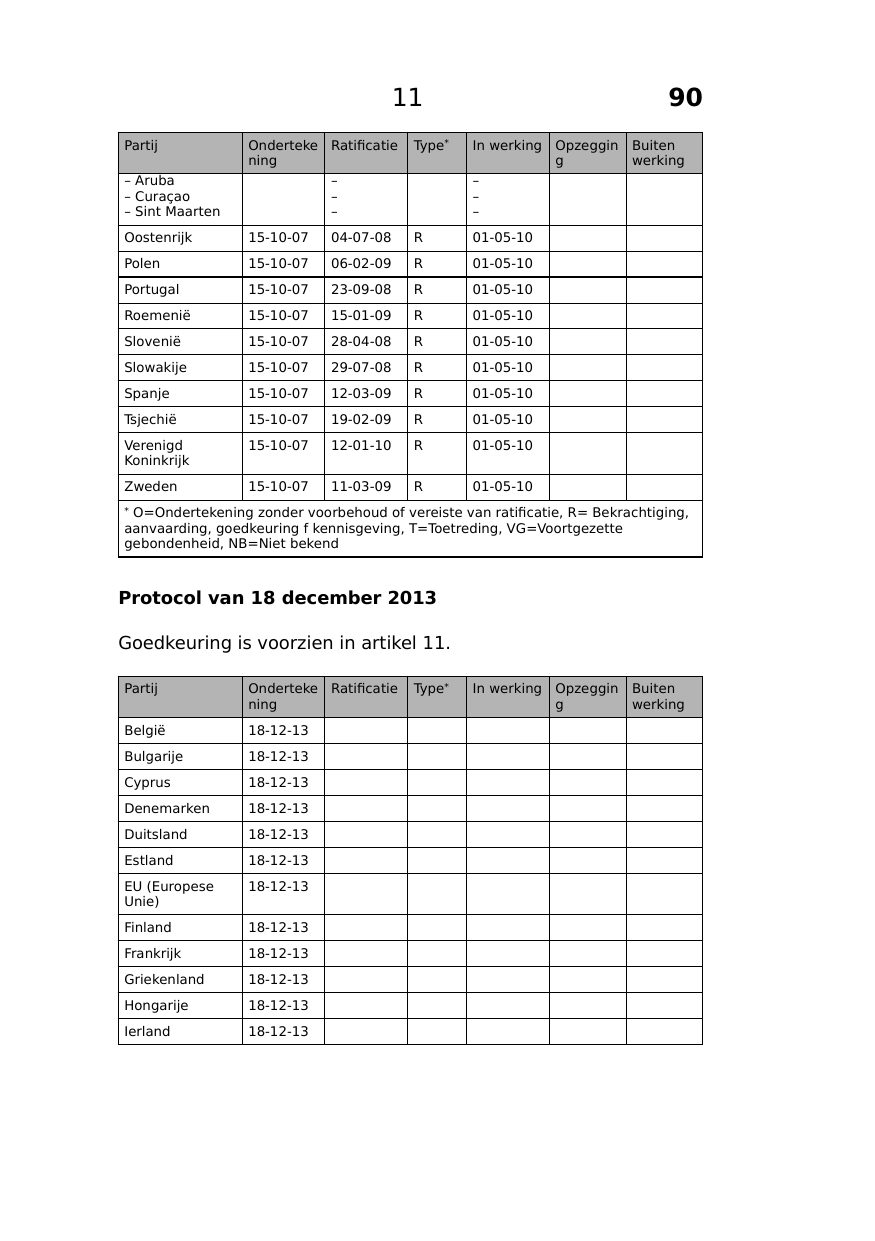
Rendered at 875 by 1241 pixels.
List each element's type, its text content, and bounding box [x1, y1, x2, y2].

table_cell [550, 204, 626, 224]
table_cell [627, 204, 702, 224]
table_header Ratificatie [325, 677, 407, 717]
table_cell 15-10-07 [243, 329, 324, 354]
table_cell 15-10-07 [243, 433, 324, 473]
table_header Buiten werking [627, 133, 702, 173]
table_cell 18-12-13 [243, 941, 324, 966]
table_cell – Curaçao [119, 189, 242, 204]
table_cell Roemenië [119, 304, 242, 328]
table_header Type* [408, 133, 466, 173]
table_cell R [408, 304, 466, 328]
table_cell * O=Ondertekening zonder voorbehoud of vereiste van ratificatie, R= Bekrachtiging, aanvaarding, goedkeuring f kennisgeving, T=Toetreding, VG=Voortgezette gebondenheid, NB=Niet bekend [119, 501, 702, 556]
table_cell Zweden [119, 475, 242, 499]
table_cell 01-05-10 [467, 381, 549, 406]
table_cell [243, 189, 324, 204]
table_cell Denemarken [119, 796, 242, 821]
table_cell [467, 718, 549, 743]
table_cell 12-03-09 [325, 381, 407, 406]
table_cell – [325, 174, 407, 189]
table_cell 15-10-07 [243, 475, 324, 499]
table_cell 18-12-13 [243, 770, 324, 795]
table_cell R [408, 381, 466, 406]
table_cell [467, 1019, 549, 1044]
table_header Partij [119, 133, 242, 173]
table_cell [627, 770, 702, 795]
table_header Opzegging [550, 133, 626, 173]
table_cell R [408, 226, 466, 251]
table_cell [550, 355, 626, 380]
table_cell – [467, 204, 549, 224]
table_cell [627, 1019, 702, 1044]
table_cell Ierland [119, 1019, 242, 1044]
table_cell [325, 967, 407, 992]
table_cell 15-10-07 [243, 278, 324, 302]
table_cell [325, 915, 407, 940]
table_cell [467, 744, 549, 769]
table_cell 19-02-09 [325, 407, 407, 432]
table_cell [627, 744, 702, 769]
table_cell [627, 304, 702, 328]
subtitle Protocol van 18 december 2013 [118, 587, 703, 608]
table_cell 01-05-10 [467, 278, 549, 302]
table_cell Duitsland [119, 822, 242, 847]
table_cell [467, 770, 549, 795]
table_cell [627, 189, 702, 204]
table_cell 06-02-09 [325, 252, 407, 276]
table_cell – Aruba [119, 174, 242, 189]
table_cell Slowakije [119, 355, 242, 380]
table_cell Estland [119, 848, 242, 873]
table_cell [325, 796, 407, 821]
table_cell 18-12-13 [243, 915, 324, 940]
table_cell [325, 941, 407, 966]
table_cell [627, 848, 702, 873]
table_cell [408, 822, 466, 847]
table_header In werking [467, 133, 549, 173]
table_cell [243, 204, 324, 224]
table_cell [408, 993, 466, 1018]
table_cell [627, 355, 702, 380]
table_cell [627, 252, 702, 276]
table_cell [467, 848, 549, 873]
table_cell [550, 941, 626, 966]
table_cell [627, 174, 702, 189]
table_cell [325, 848, 407, 873]
table_cell 15-10-07 [243, 252, 324, 276]
table_cell 01-05-10 [467, 433, 549, 473]
table_cell [627, 475, 702, 499]
table_cell [550, 796, 626, 821]
table_cell [550, 189, 626, 204]
table_cell [467, 874, 549, 914]
table_cell [325, 744, 407, 769]
table_cell [550, 1019, 626, 1044]
table_cell [325, 1019, 407, 1044]
table_cell [550, 433, 626, 473]
table_cell Spanje [119, 381, 242, 406]
table_cell Frankrijk [119, 941, 242, 966]
table_cell [627, 941, 702, 966]
table_cell [550, 475, 626, 499]
table_cell [627, 226, 702, 251]
table_header Ondertekening [243, 677, 324, 717]
text Goedkeuring is voorzien in artikel 11. [118, 633, 703, 654]
table_cell 15-10-07 [243, 355, 324, 380]
table_cell [550, 822, 626, 847]
table_cell Polen [119, 252, 242, 276]
table_cell [550, 718, 626, 743]
table_header Ratificatie [325, 133, 407, 173]
table_cell [408, 915, 466, 940]
table_cell 23-09-08 [325, 278, 407, 302]
table_cell [550, 993, 626, 1018]
table_cell [550, 278, 626, 302]
table_cell [627, 433, 702, 473]
table_cell [550, 744, 626, 769]
table_cell 18-12-13 [243, 796, 324, 821]
table_cell [627, 796, 702, 821]
table_cell [627, 822, 702, 847]
table_cell Bulgarije [119, 744, 242, 769]
table_cell 18-12-13 [243, 993, 324, 1018]
table_cell 28-04-08 [325, 329, 407, 354]
table_cell [408, 204, 466, 224]
table_cell [627, 278, 702, 302]
table_cell [325, 993, 407, 1018]
table_cell 18-12-13 [243, 822, 324, 847]
table_cell België [119, 718, 242, 743]
table_cell Slovenië [119, 329, 242, 354]
table_cell [325, 874, 407, 914]
table_cell R [408, 278, 466, 302]
table_cell – [467, 174, 549, 189]
table_cell 12-01-10 [325, 433, 407, 473]
table_cell Oostenrijk [119, 226, 242, 251]
table_cell [550, 252, 626, 276]
table_cell Portugal [119, 278, 242, 302]
table_cell 29-07-08 [325, 355, 407, 380]
table_cell [408, 718, 466, 743]
table_cell R [408, 475, 466, 499]
table_cell 15-01-09 [325, 304, 407, 328]
table_cell – [325, 189, 407, 204]
table_cell 18-12-13 [243, 848, 324, 873]
table_cell 01-05-10 [467, 329, 549, 354]
table_header Partij [119, 677, 242, 717]
table_cell 18-12-13 [243, 1019, 324, 1044]
table_cell [467, 993, 549, 1018]
table_cell [550, 304, 626, 328]
table_cell [467, 796, 549, 821]
table_cell [325, 770, 407, 795]
table_cell Cyprus [119, 770, 242, 795]
table_cell 11-03-09 [325, 475, 407, 499]
table_cell [627, 993, 702, 1018]
table_cell [550, 967, 626, 992]
table_cell Griekenland [119, 967, 242, 992]
table_cell Tsjechië [119, 407, 242, 432]
table_cell R [408, 329, 466, 354]
table_cell 01-05-10 [467, 252, 549, 276]
table_cell [550, 381, 626, 406]
table_cell [408, 1019, 466, 1044]
table_cell [408, 770, 466, 795]
table_cell 18-12-13 [243, 744, 324, 769]
table_cell 18-12-13 [243, 967, 324, 992]
table_cell Hongarije [119, 993, 242, 1018]
table_header Type* [408, 677, 466, 717]
table_header Opzegging [550, 677, 626, 717]
table_cell [627, 407, 702, 432]
table_cell [408, 796, 466, 821]
table_cell [325, 718, 407, 743]
table_cell 15-10-07 [243, 304, 324, 328]
table_cell – [325, 204, 407, 224]
table_cell [627, 718, 702, 743]
table_cell 01-05-10 [467, 355, 549, 380]
table_cell [550, 848, 626, 873]
table_cell 01-05-10 [467, 475, 549, 499]
table_cell 18-12-13 [243, 874, 324, 914]
table_cell Finland [119, 915, 242, 940]
table_cell [550, 915, 626, 940]
table_cell [408, 874, 466, 914]
table_cell 15-10-07 [243, 407, 324, 432]
table_cell – [467, 189, 549, 204]
table_cell [627, 381, 702, 406]
table_cell 01-05-10 [467, 407, 549, 432]
table_cell [467, 941, 549, 966]
table_cell [550, 770, 626, 795]
table_cell [325, 822, 407, 847]
table_cell [408, 967, 466, 992]
table_cell 04-07-08 [325, 226, 407, 251]
table_cell [467, 915, 549, 940]
table_cell R [408, 355, 466, 380]
table_header Buiten werking [627, 677, 702, 717]
table_cell [467, 822, 549, 847]
table_cell 15-10-07 [243, 381, 324, 406]
table_cell [243, 174, 324, 189]
table_cell 01-05-10 [467, 226, 549, 251]
table_cell [550, 174, 626, 189]
table_cell [550, 329, 626, 354]
table_cell [550, 407, 626, 432]
table_cell [408, 941, 466, 966]
table_cell – Sint Maarten [119, 204, 242, 224]
table_cell Verenigd Koninkrijk [119, 433, 242, 473]
table_cell [627, 967, 702, 992]
table_cell [467, 967, 549, 992]
table_header In werking [467, 677, 549, 717]
table_cell R [408, 433, 466, 473]
table_cell [627, 329, 702, 354]
table_cell [408, 848, 466, 873]
table_cell [627, 915, 702, 940]
table_cell 01-05-10 [467, 304, 549, 328]
table_cell 18-12-13 [243, 718, 324, 743]
table_cell 15-10-07 [243, 226, 324, 251]
table_cell EU (Europese Unie) [119, 874, 242, 914]
table_cell [408, 174, 466, 189]
table_cell [408, 744, 466, 769]
table_cell [550, 874, 626, 914]
table_header Ondertekening [243, 133, 324, 173]
table_cell [550, 226, 626, 251]
table_cell [627, 874, 702, 914]
table_cell R [408, 407, 466, 432]
table_cell [408, 189, 466, 204]
table_cell R [408, 252, 466, 276]
